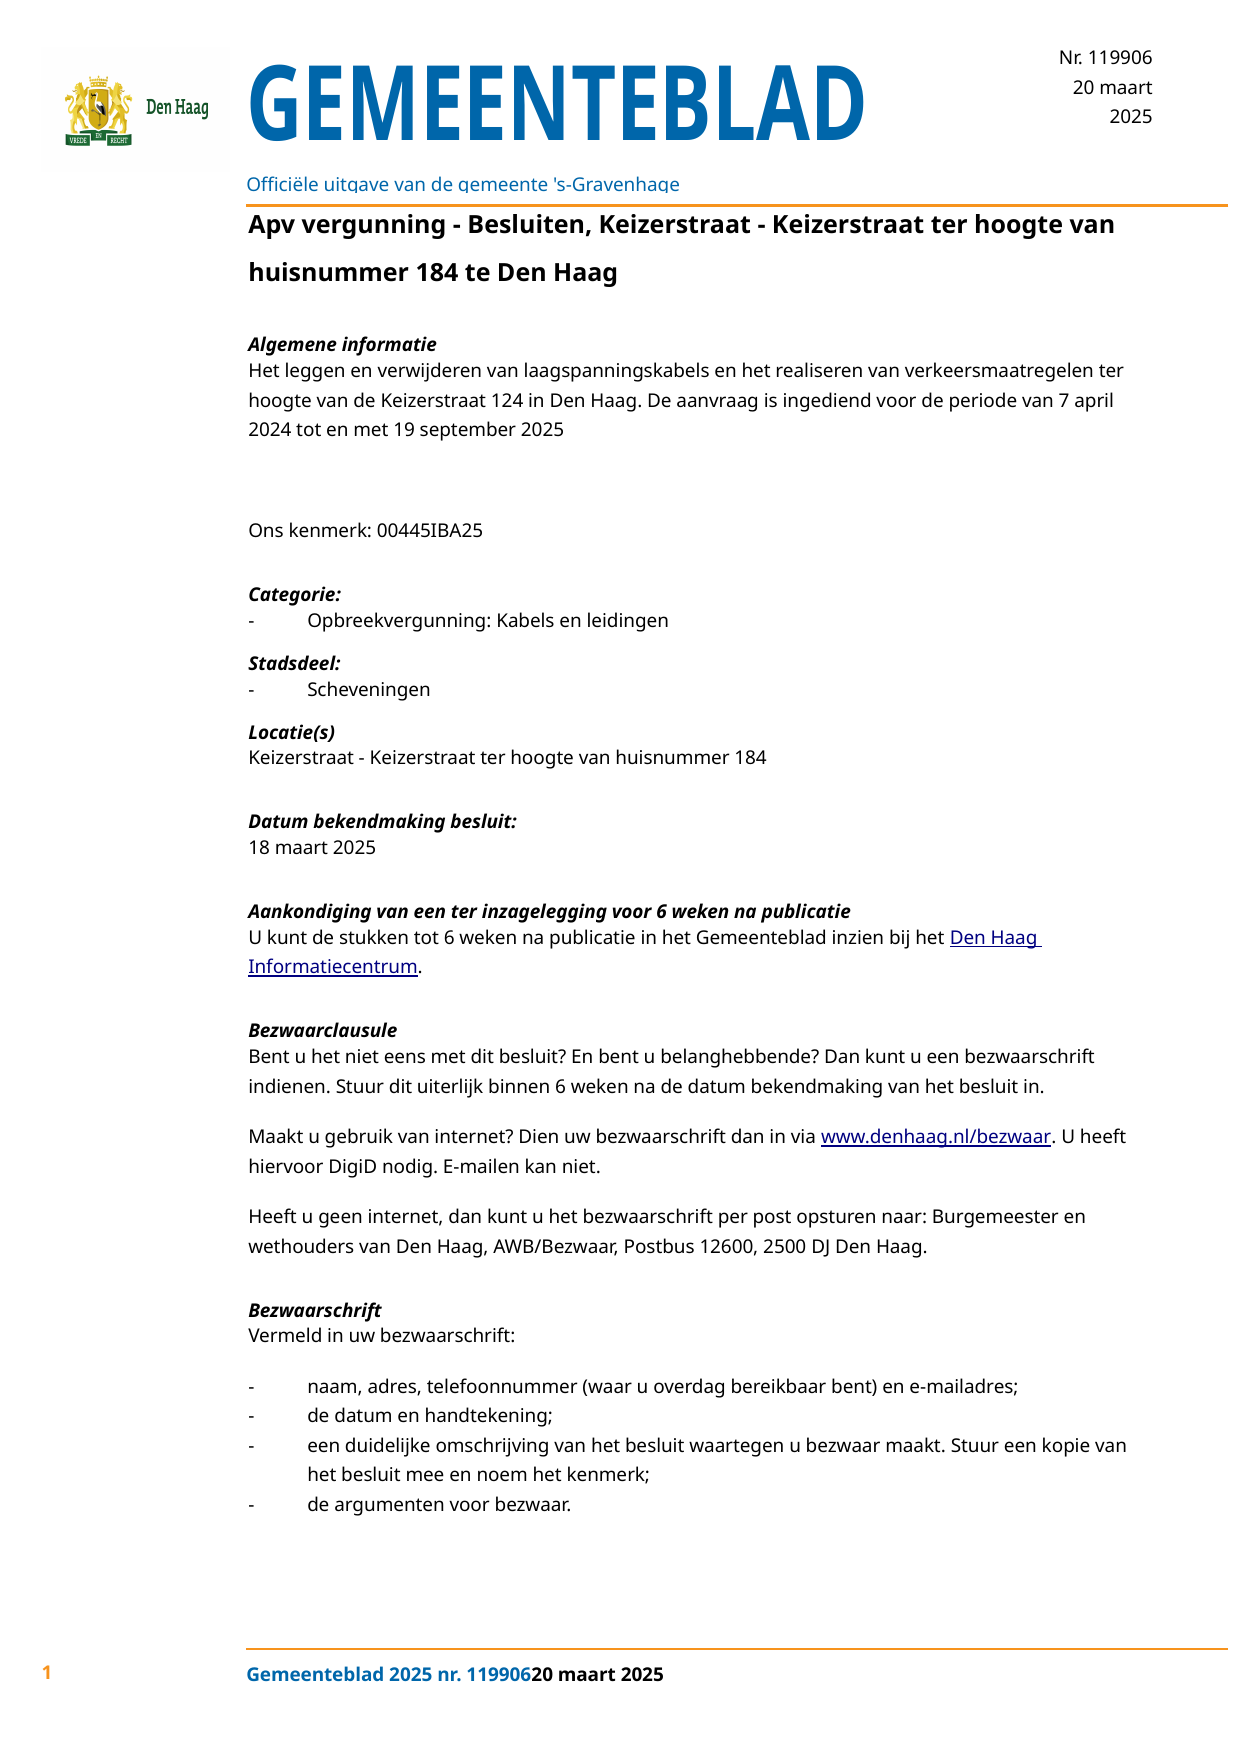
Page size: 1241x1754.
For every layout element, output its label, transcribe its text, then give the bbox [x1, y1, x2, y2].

list Scheveningen [248, 676, 1152, 701]
list de datum en handtekening; [248, 1402, 1152, 1428]
text Stadsdeel: [248, 650, 1152, 676]
text Ons kenmerk: 00445IBA25 [248, 517, 1152, 543]
text Vermeld in uw bezwaarschrift: [248, 1322, 1152, 1348]
picture [41, 47, 231, 172]
text Keizerstraat - Keizerstraat ter hoogte van huisnummer 184 [248, 744, 1152, 770]
list Opbreekvergunning: Kabels en leidingen [248, 607, 1152, 633]
list naam, adres, telefoonnummer (waar u overdag bereikbaar bent) en e-mailadres; [248, 1373, 1152, 1399]
text Het leggen en verwijderen van laagspanningskabels en het realiseren van verkeersmaatregelen ter hoogte van de Keizerstraat 124 in Den Haag. De aanvraag is ingediend voor de periode van 7 april 2024 tot en met 19 september 2025 [248, 357, 1152, 442]
list de argumenten voor bezwaar. [248, 1491, 1152, 1517]
text Aankondiging van een ter inzagelegging voor 6 weken na publicatie [248, 898, 1152, 924]
list een duidelijke omschrijving van het besluit waartegen u bezwaar maakt. Stuur een kopie van het besluit mee en noem het kenmerk; [248, 1432, 1152, 1487]
text Locatie(s) [248, 719, 1152, 744]
text Algemene informatie [248, 331, 1152, 357]
text Datum bekendmaking besluit: [248, 808, 1152, 834]
text Bent u het niet eens met dit besluit? En bent u belanghebbende? Dan kunt u een bezwaarschrift indienen. Stuur dit uiterlijk binnen 6 weken na de datum bekendmaking van het besluit in. [248, 1043, 1152, 1098]
text U kunt de stukken tot 6 weken na publicatie in het Gemeenteblad inzien bij het Den Haag Informatiecentrum. [248, 924, 1152, 979]
text Apv vergunning - Besluiten, Keizerstraat - Keizerstraat ter hoogte van huisnummer 184 te Den Haag [248, 207, 1152, 288]
text 18 maart 2025 [248, 834, 1152, 860]
text Heeft u geen internet, dan kunt u het bezwaarschrift per post opsturen naar: Burgemeester en wethouders van Den Haag, AWB/Bezwaar, Postbus 12600, 2500 DJ Den Haag. [248, 1203, 1152, 1258]
text Maakt u gebruik van internet? Dien uw bezwaarschrift dan in via www.denhaag.nl/bezwaar. U heeft hiervoor DigiD nodig. E-mailen kan niet. [248, 1123, 1152, 1178]
text Bezwaarclausule [248, 1017, 1152, 1043]
text Bezwaarschrift [248, 1297, 1152, 1322]
text Categorie: [248, 581, 1152, 607]
